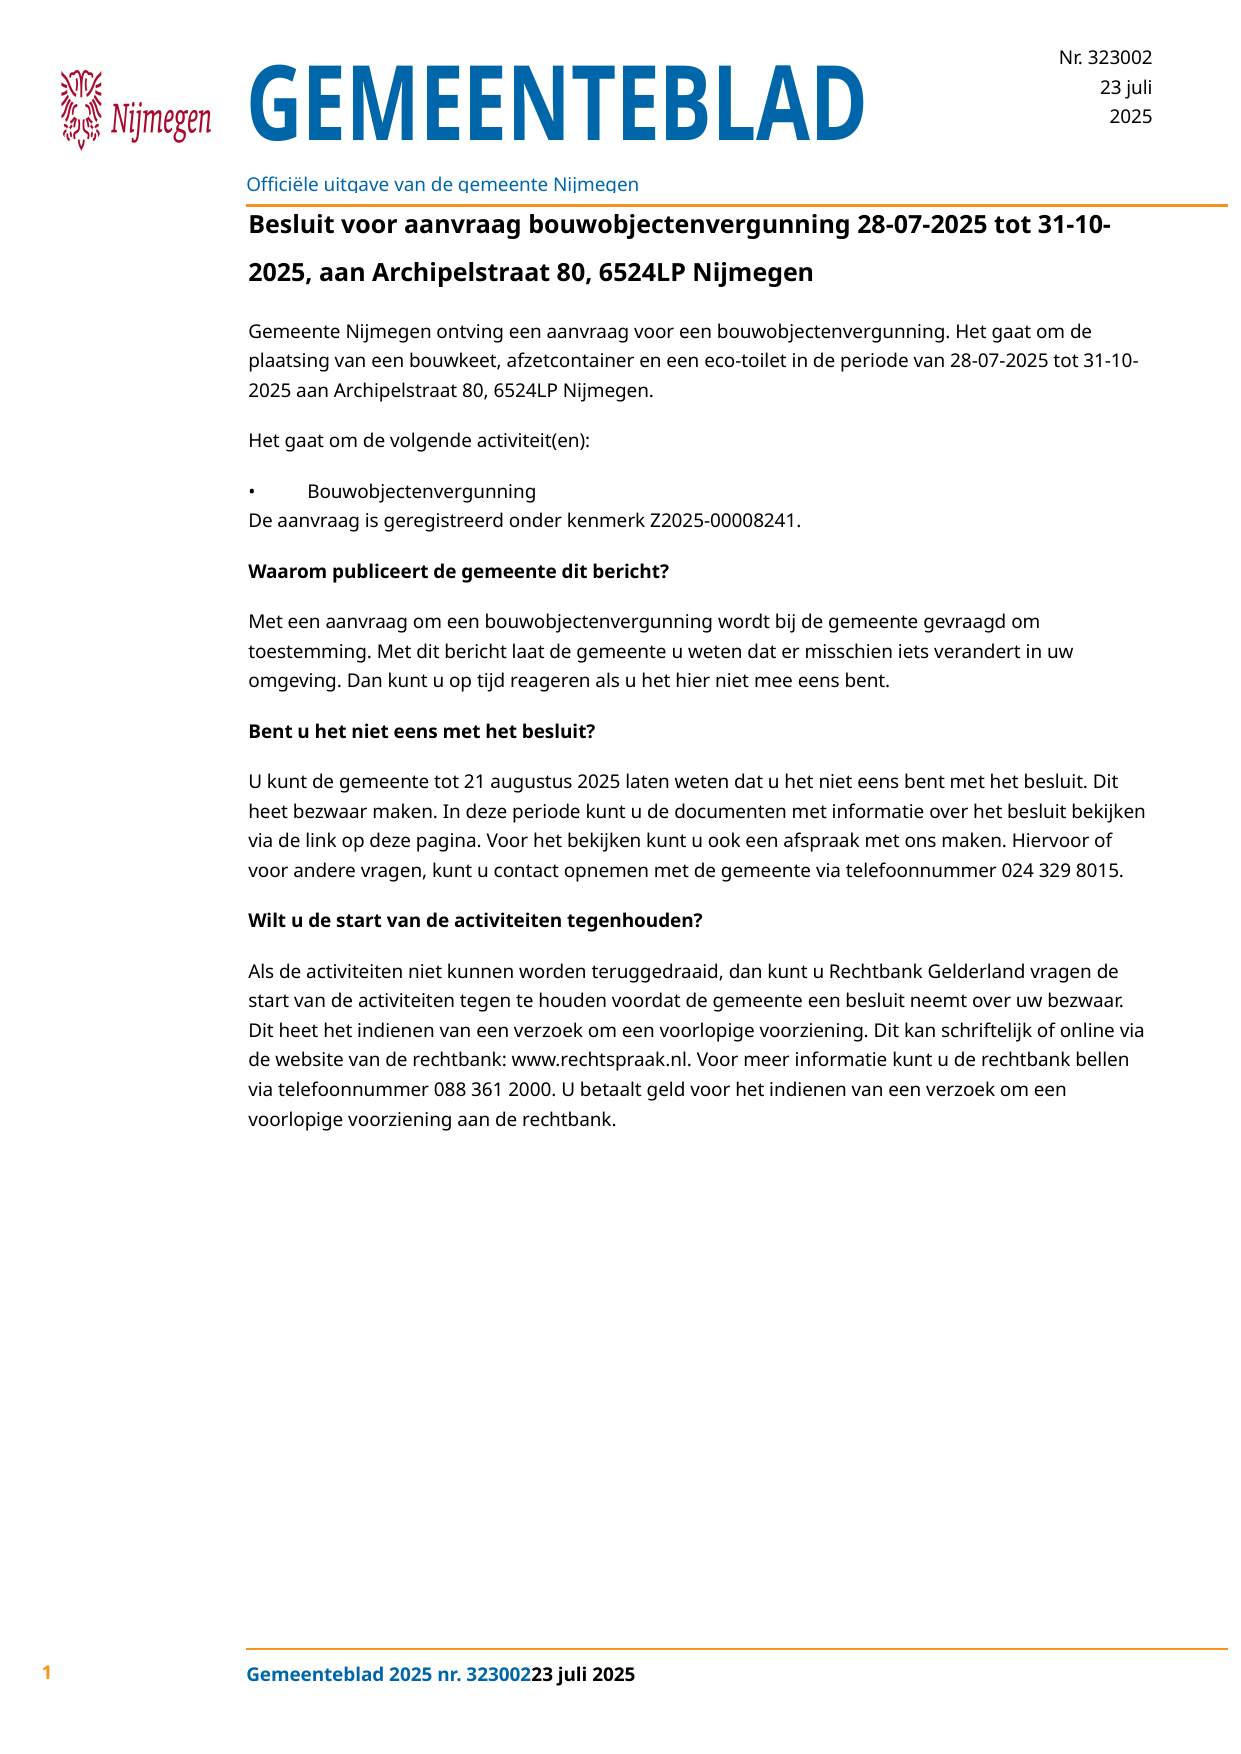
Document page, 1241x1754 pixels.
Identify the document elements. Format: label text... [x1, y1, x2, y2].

text Gemeente Nijmegen ontving een aanvraag voor een bouwobjectenvergunning. Het gaat om de plaatsing van een bouwkeet, afzetcontainer en een eco-toilet in de periode van 28-07-2025 tot 31-10-2025 aan Archipelstraat 80, 6524LP Nijmegen. [248, 318, 1152, 403]
text U kunt de gemeente tot 21 augustus 2025 laten weten dat u het niet eens bent met het besluit. Dit heet bezwaar maken. In deze periode kunt u de documenten met informatie over het besluit bekijken via de link op deze pagina. Voor het bekijken kunt u ook een afspraak met ons maken. Hiervoor of voor andere vragen, kunt u contact opnemen met de gemeente via telefoonnummer 024 329 8015. [248, 768, 1152, 883]
text Het gaat om de volgende activiteit(en): [248, 427, 1152, 453]
text Waarom publiceert de gemeente dit bericht? [248, 558, 1152, 584]
text Besluit voor aanvraag bouwobjectenvergunning 28-07-2025 tot 31-10-2025, aan Archipelstraat 80, 6524LP Nijmegen [248, 207, 1152, 288]
picture [41, 47, 231, 172]
text Wilt u de start van de activiteiten tegenhouden? [248, 907, 1152, 933]
text Als de activiteiten niet kunnen worden teruggedraaid, dan kunt u Rechtbank Gelderland vragen de start van de activiteiten tegen te houden voordat de gemeente een besluit neemt over uw bezwaar. Dit heet het indienen van een verzoek om een voorlopige voorziening. Dit kan schriftelijk of online via de website van de rechtbank: www.rechtspraak.nl. Voor meer informatie kunt u de rechtbank bellen via telefoonnummer 088 361 2000. U betaalt geld voor het indienen van een verzoek om een voorlopige voorziening aan de rechtbank. [248, 958, 1152, 1132]
text Met een aanvraag om een bouwobjectenvergunning wordt bij de gemeente gevraagd om toestemming. Met dit bericht laat de gemeente u weten dat er misschien iets verandert in uw omgeving. Dan kunt u op tijd reageren als u het hier niet mee eens bent. [248, 608, 1152, 693]
list Bouwobjectenvergunning [248, 478, 1152, 504]
text De aanvraag is geregistreerd onder kenmerk Z2025-00008241. [248, 507, 1152, 533]
text Bent u het niet eens met het besluit? [248, 718, 1152, 744]
